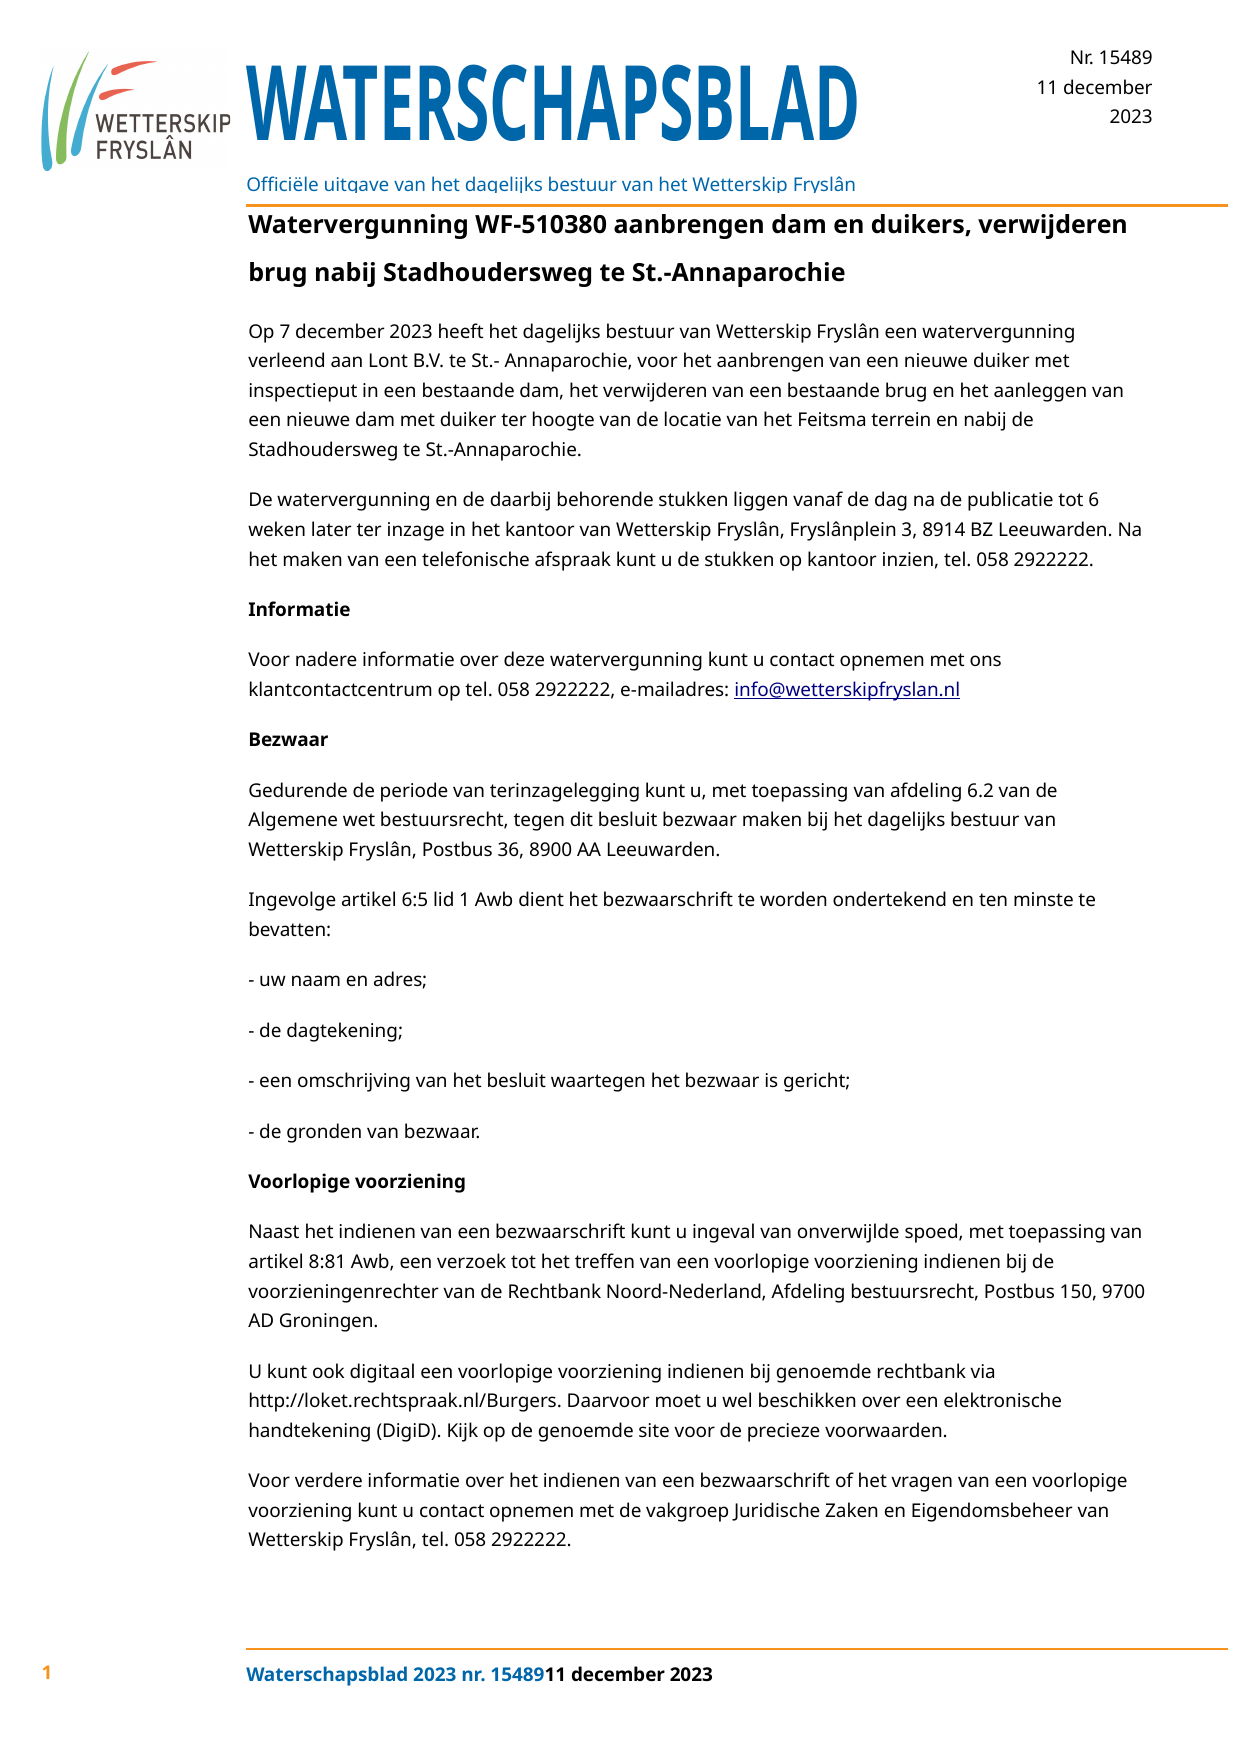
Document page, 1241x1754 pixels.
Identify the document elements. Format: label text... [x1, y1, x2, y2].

picture [41, 47, 231, 172]
text - een omschrijving van het besluit waartegen het bezwaar is gericht; [248, 1067, 1152, 1093]
text - uw naam en adres; [248, 967, 1152, 992]
text Voorlopige voorziening [248, 1168, 1152, 1194]
text Naast het indienen van een bezwaarschrift kunt u ingeval van onverwijlde spoed, met toepassing van artikel 8:81 Awb, een verzoek tot het treffen van een voorlopige voorziening indienen bij de voorzieningenrechter van de Rechtbank Noord-Nederland, Afdeling bestuursrecht, Postbus 150, 9700 AD Groningen. [248, 1219, 1152, 1333]
text Informatie [248, 596, 1152, 622]
text Voor nadere informatie over deze watervergunning kunt u contact opnemen met ons klantcontactcentrum op tel. 058 2922222, e-mailadres: info@wetterskipfryslan.nl [248, 647, 1152, 702]
text Voor verdere informatie over het indienen van een bezwaarschrift of het vragen van een voorlopige voorziening kunt u contact opnemen met de vakgroep Juridische Zaken en Eigendomsbeheer van Wetterskip Fryslân, tel. 058 2922222. [248, 1467, 1152, 1552]
text Gedurende de periode van terinzagelegging kunt u, met toepassing van afdeling 6.2 van de Algemene wet bestuursrecht, tegen dit besluit bezwaar maken bij het dagelijks bestuur van Wetterskip Fryslân, Postbus 36, 8900 AA Leeuwarden. [248, 777, 1152, 862]
text De watervergunning en de daarbij behorende stukken liggen vanaf de dag na de publicatie tot 6 weken later ter inzage in het kantoor van Wetterskip Fryslân, Fryslânplein 3, 8914 BZ Leeuwarden. Na het maken van een telefonische afspraak kunt u de stukken op kantoor inzien, tel. 058 2922222. [248, 487, 1152, 572]
text Watervergunning WF-510380 aanbrengen dam en duikers, verwijderen brug nabij Stadhoudersweg te St.-Annaparochie [248, 207, 1152, 288]
text - de dagtekening; [248, 1017, 1152, 1043]
text - de gronden van bezwaar. [248, 1118, 1152, 1144]
text Ingevolge artikel 6:5 lid 1 Awb dient het bezwaarschrift te worden ondertekend en ten minste te bevatten: [248, 887, 1152, 942]
text Op 7 december 2023 heeft het dagelijks bestuur van Wetterskip Fryslân een watervergunning verleend aan Lont B.V. te St.- Annaparochie, voor het aanbrengen van een nieuwe duiker met inspectieput in een bestaande dam, het verwijderen van een bestaande brug en het aanleggen van een nieuwe dam met duiker ter hoogte van de locatie van het Feitsma terrein en nabij de Stadhoudersweg te St.-Annaparochie. [248, 318, 1152, 462]
text Bezwaar [248, 727, 1152, 752]
text U kunt ook digitaal een voorlopige voorziening indienen bij genoemde rechtbank via http://loket.rechtspraak.nl/Burgers. Daarvoor moet u wel beschikken over een elektronische handtekening (DigiD). Kijk op de genoemde site voor de precieze voorwaarden. [248, 1358, 1152, 1443]
